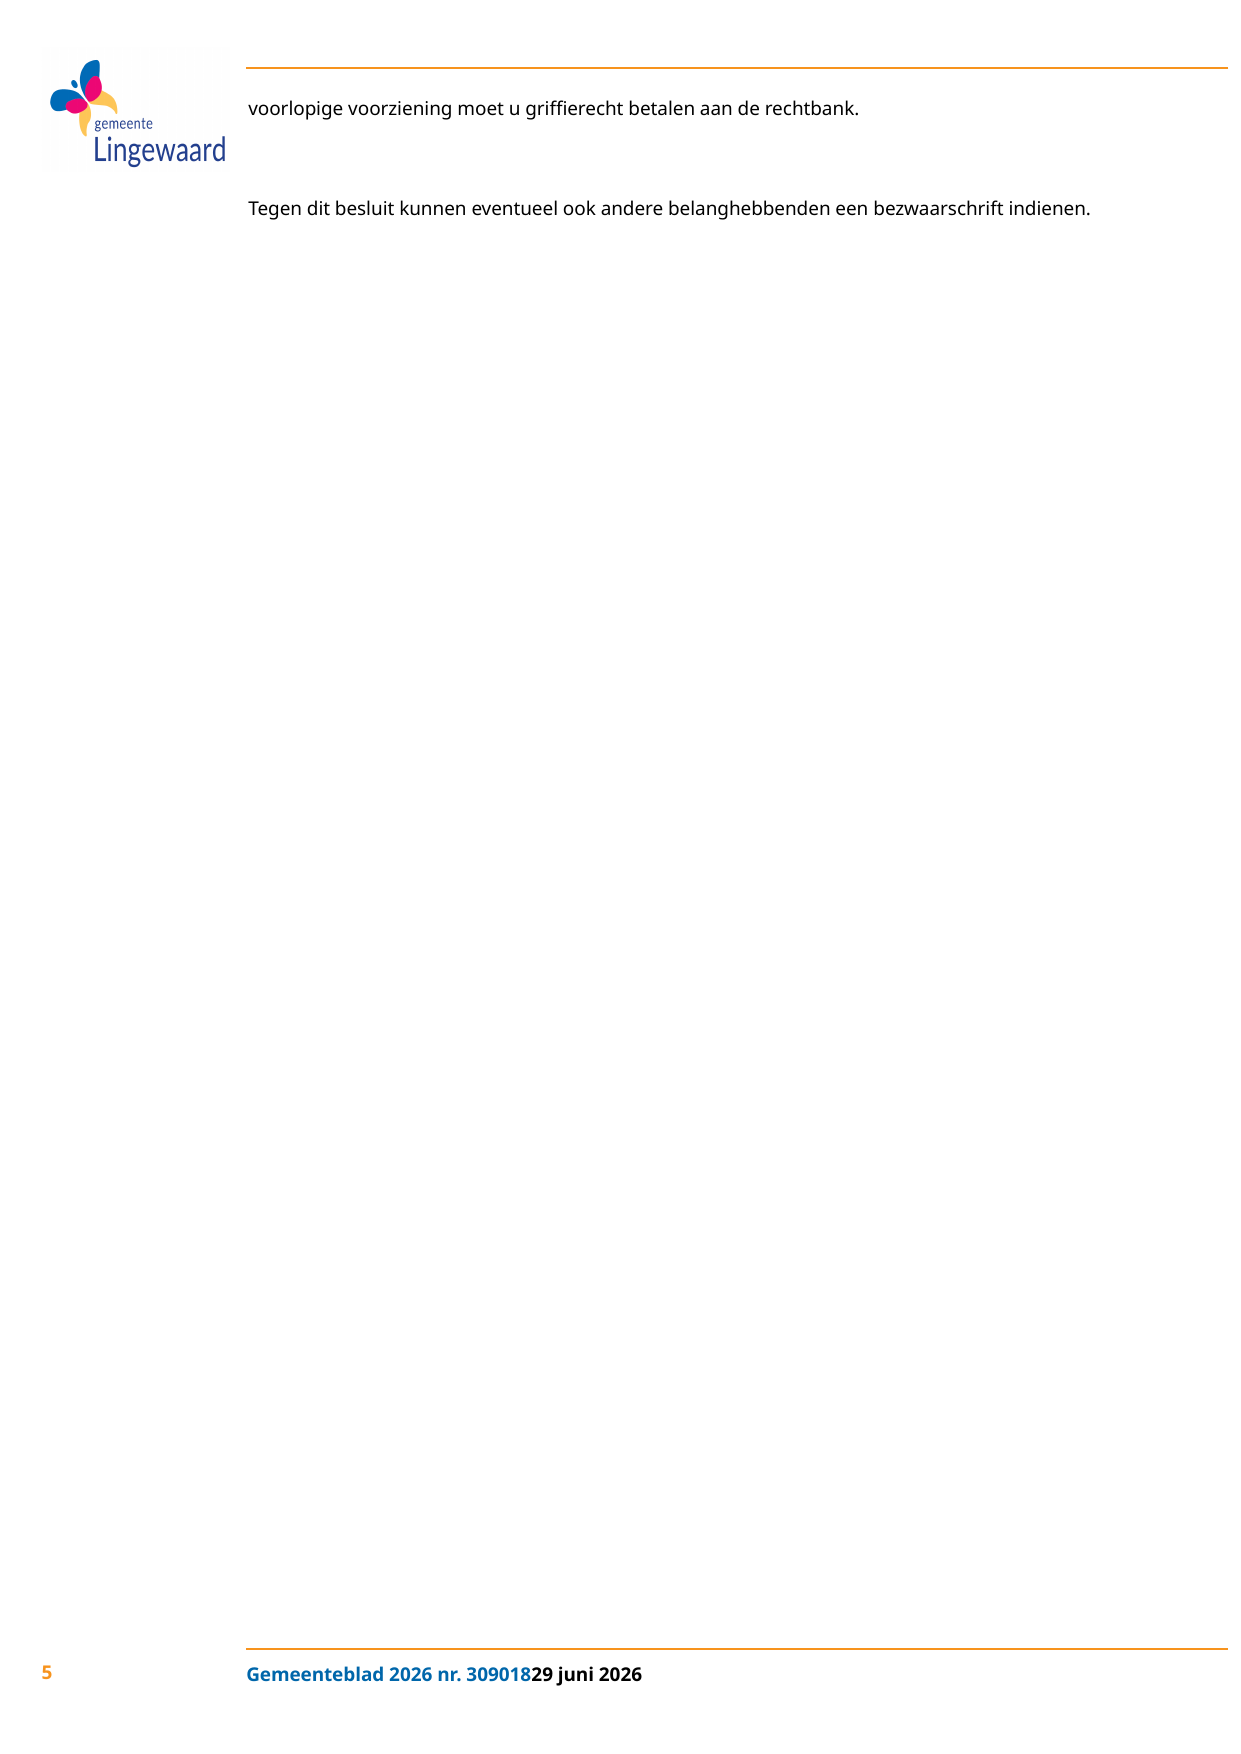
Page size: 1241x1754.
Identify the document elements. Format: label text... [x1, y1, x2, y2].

picture [41, 47, 231, 172]
text voorlopige voorziening moet u griffierecht betalen aan de rechtbank. [248, 95, 1152, 121]
text Tegen dit besluit kunnen eventueel ook andere belanghebbenden een bezwaarschrift indienen. [248, 196, 1152, 221]
